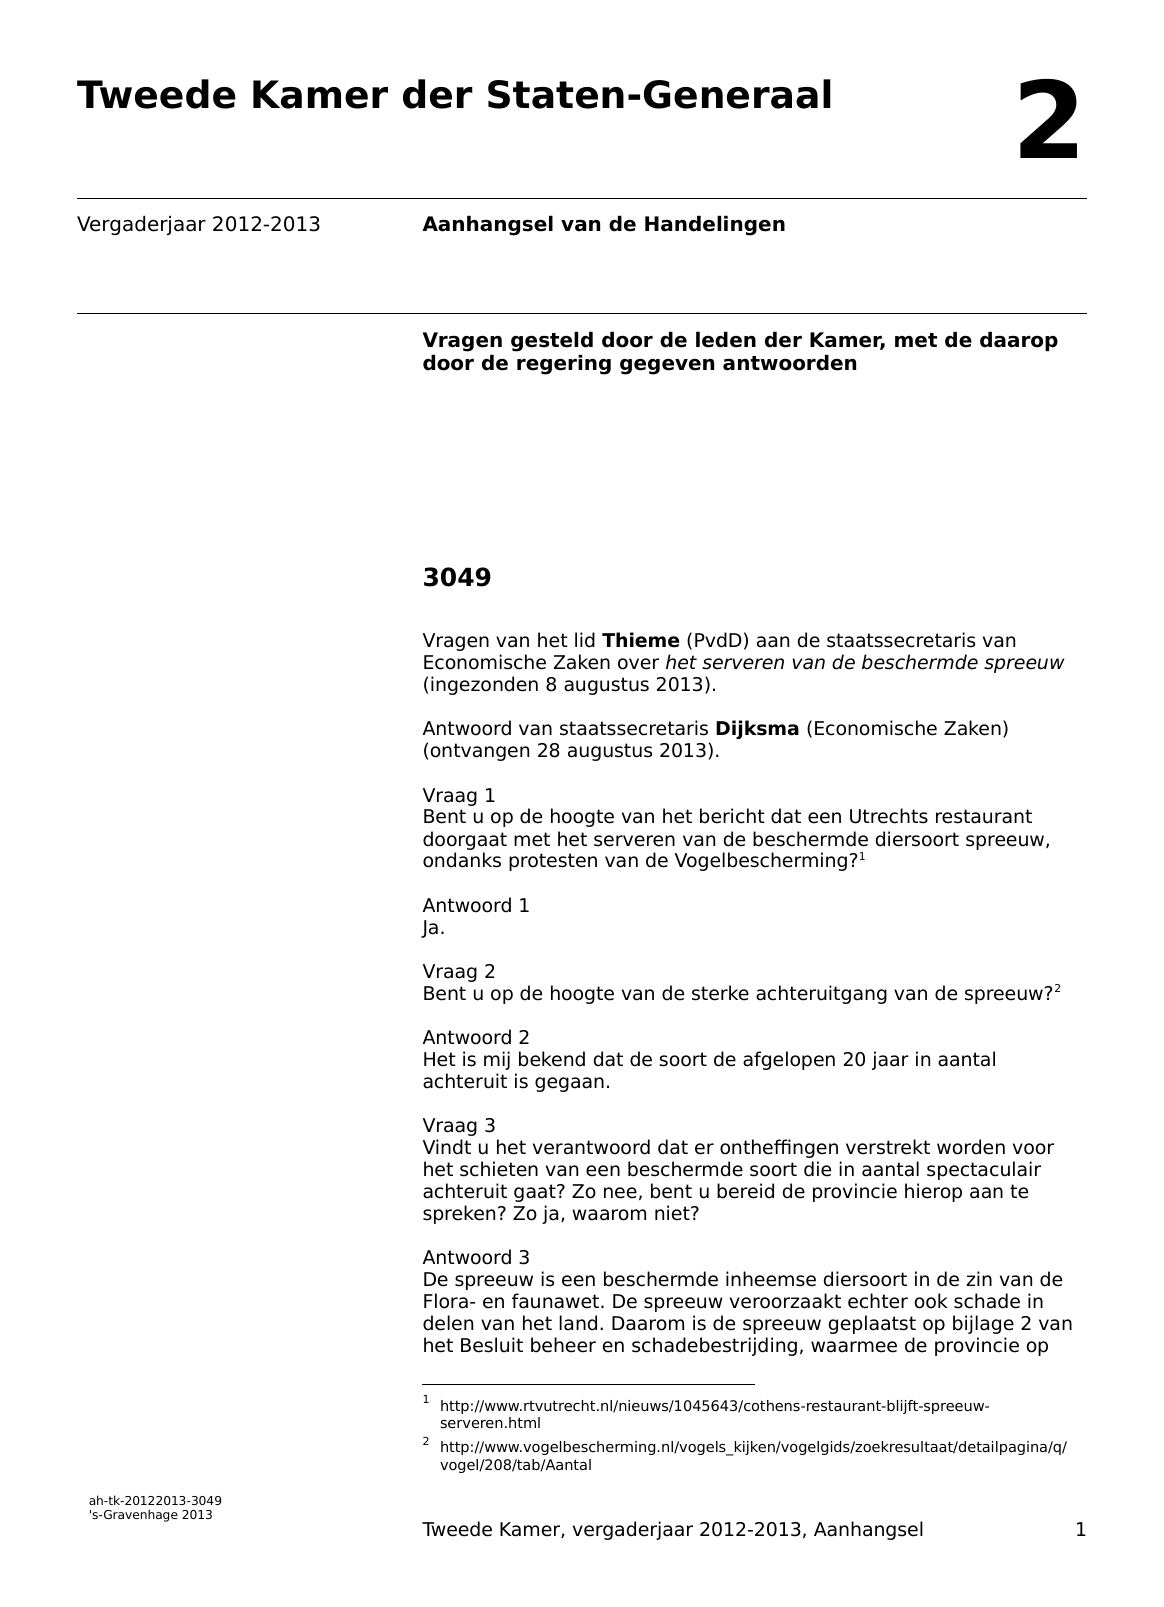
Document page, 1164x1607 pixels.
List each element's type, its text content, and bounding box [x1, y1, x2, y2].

text Antwoord 2 [422, 1027, 1087, 1049]
table_cell Vergaderjaar 2012-2013 [77, 199, 422, 313]
text Vraag 2 [422, 961, 1087, 983]
text 's-Gravenhage 2013 [88, 1508, 323, 1522]
text Vragen van het lid Thieme (PvdD) aan de staatssecretaris van Economische Zaken over het serveren van de beschermde spreeuw (ingezonden 8 augustus 2013). [422, 630, 1087, 696]
text Ja. [422, 917, 1087, 938]
text Bent u op de hoogte van de sterke achteruitgang van de spreeuw? [422, 983, 1087, 1005]
table_cell Vragen gesteld door de leden der Kamer, met de daarop door de regering gegeven antwoorden [422, 314, 1087, 375]
text Vindt u het verantwoord dat er ontheffingen verstrekt worden voor het schieten van een beschermde soort die in aantal spectaculair achteruit gaat? Zo nee, bent u bereid de provincie hierop aan te spreken? Zo ja, waarom niet? [422, 1137, 1087, 1225]
table_header Tweede Kamer der Staten-Generaal [77, 59, 886, 198]
text Vraag 3 [422, 1115, 1087, 1137]
text Bent u op de hoogte van het bericht dat een Utrechts restaurant doorgaat met het serveren van de beschermde diersoort spreeuw, ondanks protesten van de Vogelbescherming? [422, 806, 1087, 872]
text Antwoord 1 [422, 894, 1087, 917]
text Antwoord van staatssecretaris Dijksma (Economische Zaken) (ontvangen 28 augustus 2013). [422, 718, 1087, 762]
text ah-tk-20122013-3049 [88, 1494, 323, 1508]
table_cell [77, 314, 422, 375]
text Het is mij bekend dat de soort de afgelopen 20 jaar in aantal achteruit is gegaan. [422, 1049, 1087, 1093]
text Antwoord 3 [422, 1247, 1087, 1269]
text Vraag 1 [422, 784, 1087, 806]
text http://www.rtvutrecht.nl/nieuws/1045643/cothens-restaurant-blijft-spreeuw-serveren.html [422, 1393, 1087, 1432]
table_cell Aanhangsel van de Handelingen [422, 199, 1087, 313]
text De spreeuw is een beschermde inheemse diersoort in de zin van de Flora- en faunawet. De spreeuw veroorzaakt echter ook schade in delen van het land. Daarom is de spreeuw geplaatst op bijlage 2 van het Besluit beheer en schadebestrijding, waarmee de provincie op [422, 1269, 1087, 1357]
text http://www.vogelbescherming.nl/vogels_kijken/vogelgids/zoekresultaat/detailpagina/q/vogel/208/tab/Aantal [422, 1435, 1087, 1474]
text 3049 [422, 563, 1087, 592]
table_header 2 [886, 59, 1087, 198]
